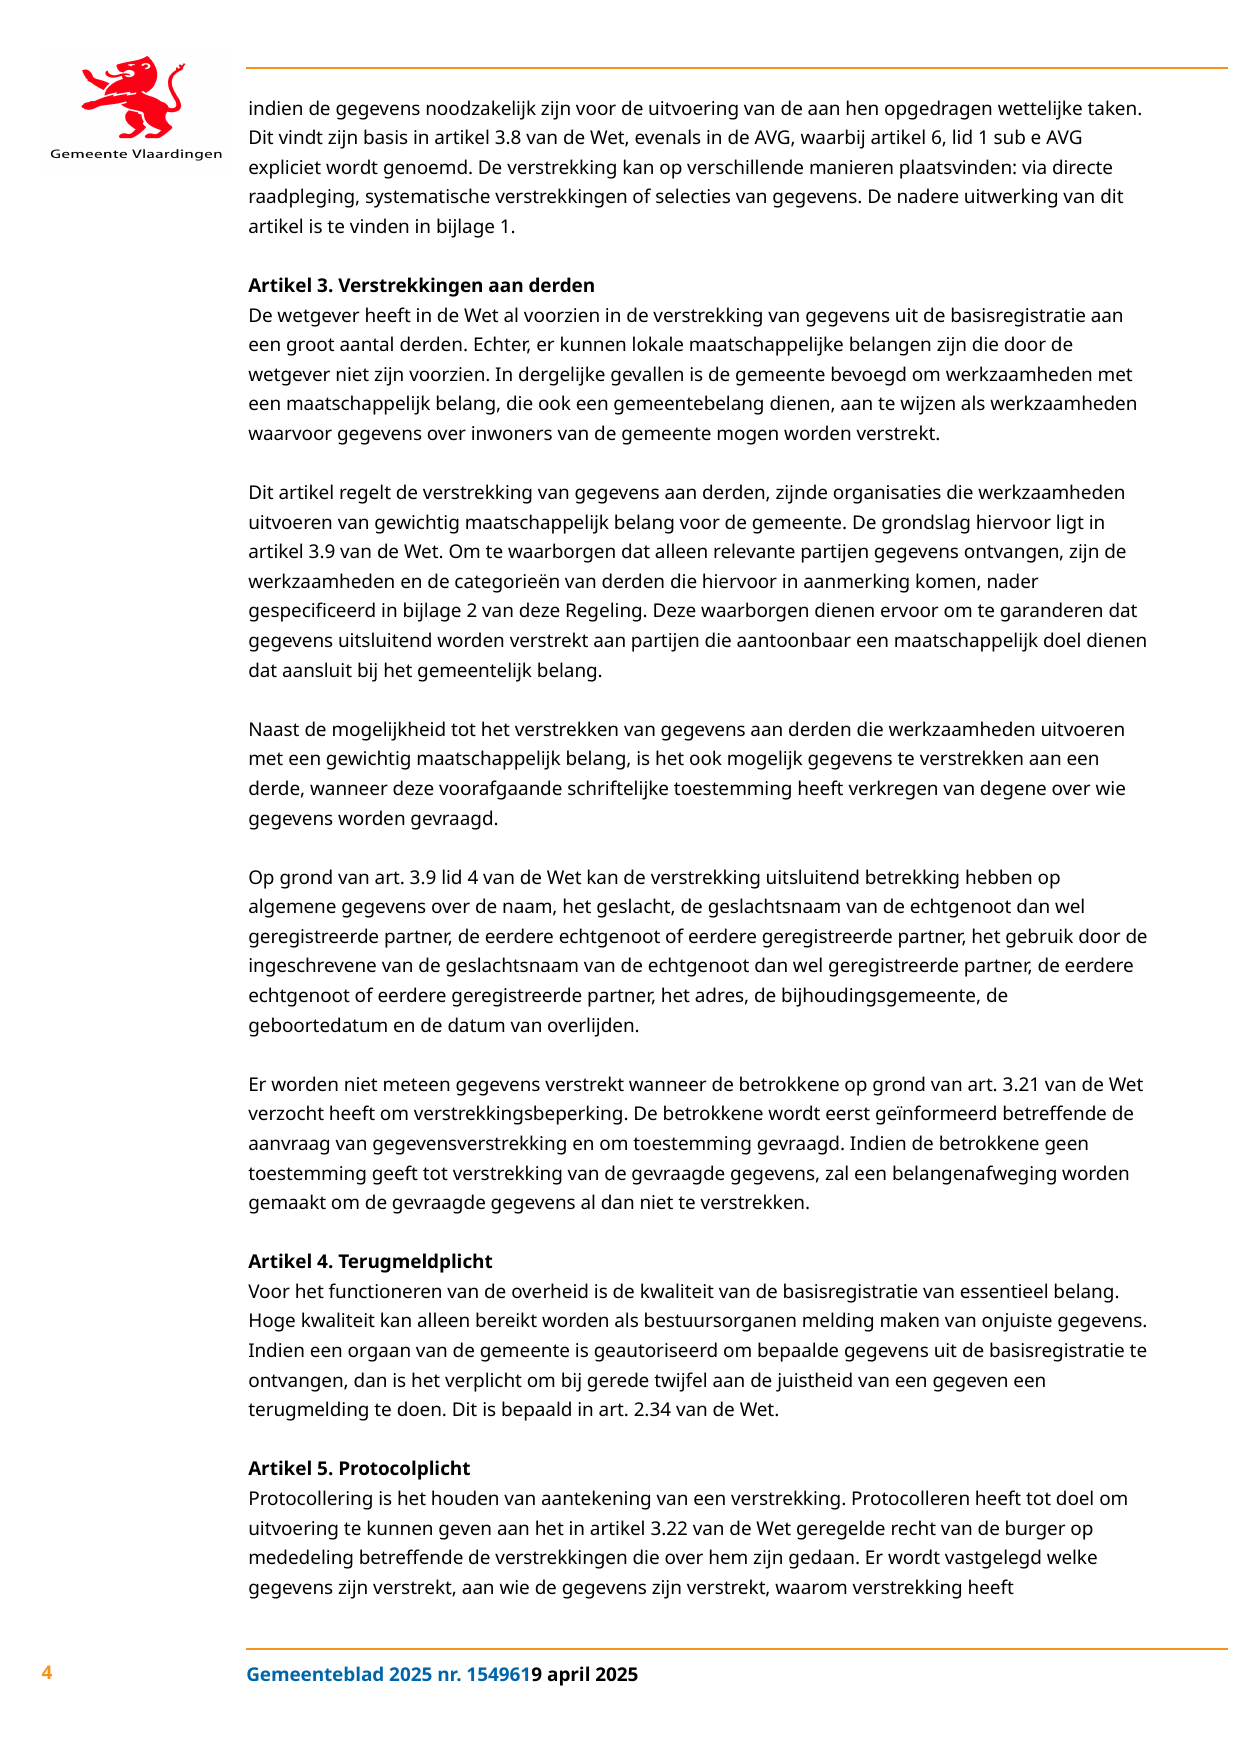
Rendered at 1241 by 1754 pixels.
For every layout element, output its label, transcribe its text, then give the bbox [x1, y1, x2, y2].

text Artikel 5. Protocolplicht [248, 1456, 1152, 1481]
text Protocollering is het houden van aantekening van een verstrekking. Protocolleren heeft tot doel om uitvoering te kunnen geven aan het in artikel 3.22 van de Wet geregelde recht van de burger op mededeling betreffende de verstrekkingen die over hem zijn gedaan. Er wordt vastgelegd welke gegevens zijn verstrekt, aan wie de gegevens zijn verstrekt, waarom verstrekking heeft [248, 1485, 1152, 1600]
text De wetgever heeft in de Wet al voorzien in de verstrekking van gegevens uit de basisregistratie aan een groot aantal derden. Echter, er kunnen lokale maatschappelijke belangen zijn die door de wetgever niet zijn voorzien. In dergelijke gevallen is de gemeente bevoegd om werkzaamheden met een maatschappelijk belang, die ook een gemeentebelang dienen, aan te wijzen als werkzaamheden waarvoor gegevens over inwoners van de gemeente mogen worden verstrekt. [248, 302, 1152, 446]
text indien de gegevens noodzakelijk zijn voor de uitvoering van de aan hen opgedragen wettelijke taken. Dit vindt zijn basis in artikel 3.8 van de Wet, evenals in de AVG, waarbij artikel 6, lid 1 sub e AVG expliciet wordt genoemd. De verstrekking kan op verschillende manieren plaatsvinden: via directe raadpleging, systematische verstrekkingen of selecties van gegevens. De nadere uitwerking van dit artikel is te vinden in bijlage 1. [248, 95, 1152, 239]
picture [41, 47, 231, 172]
text Dit artikel regelt de verstrekking van gegevens aan derden, zijnde organisaties die werkzaamheden uitvoeren van gewichtig maatschappelijk belang voor de gemeente. De grondslag hiervoor ligt in artikel 3.9 van de Wet. Om te waarborgen dat alleen relevante partijen gegevens ontvangen, zijn de werkzaamheden en de categorieën van derden die hiervoor in aanmerking komen, nader gespecificeerd in bijlage 2 van deze Regeling. Deze waarborgen dienen ervoor om te garanderen dat gegevens uitsluitend worden verstrekt aan partijen die aantoonbaar een maatschappelijk doel dienen dat aansluit bij het gemeentelijk belang. [248, 479, 1152, 683]
text Voor het functioneren van de overheid is de kwaliteit van de basisregistratie van essentieel belang. Hoge kwaliteit kan alleen bereikt worden als bestuursorganen melding maken van onjuiste gegevens. Indien een orgaan van de gemeente is geautoriseerd om bepaalde gegevens uit de basisregistratie te ontvangen, dan is het verplicht om bij gerede twijfel aan de juistheid van een gegeven een terugmelding te doen. Dit is bepaald in art. 2.34 van de Wet. [248, 1278, 1152, 1422]
text Artikel 4. Terugmeldplicht [248, 1248, 1152, 1274]
text Artikel 3. Verstrekkingen aan derden [248, 272, 1152, 298]
text Naast de mogelijkheid tot het verstrekken van gegevens aan derden die werkzaamheden uitvoeren met een gewichtig maatschappelijk belang, is het ook mogelijk gegevens te verstrekken aan een derde, wanneer deze voorafgaande schriftelijke toestemming heeft verkregen van degene over wie gegevens worden gevraagd. [248, 716, 1152, 831]
text Op grond van art. 3.9 lid 4 van de Wet kan de verstrekking uitsluitend betrekking hebben op algemene gegevens over de naam, het geslacht, de geslachtsnaam van de echtgenoot dan wel geregistreerde partner, de eerdere echtgenoot of eerdere geregistreerde partner, het gebruik door de ingeschrevene van de geslachtsnaam van de echtgenoot dan wel geregistreerde partner, de eerdere echtgenoot of eerdere geregistreerde partner, het adres, de bijhoudingsgemeente, de geboortedatum en de datum van overlijden. [248, 864, 1152, 1038]
text Er worden niet meteen gegevens verstrekt wanneer de betrokkene op grond van art. 3.21 van de Wet verzocht heeft om verstrekkingsbeperking. De betrokkene wordt eerst geïnformeerd betreffende de aanvraag van gegevensverstrekking en om toestemming gevraagd. Indien de betrokkene geen toestemming geeft tot verstrekking van de gevraagde gegevens, zal een belangenafweging worden gemaakt om de gevraagde gegevens al dan niet te verstrekken. [248, 1071, 1152, 1215]
